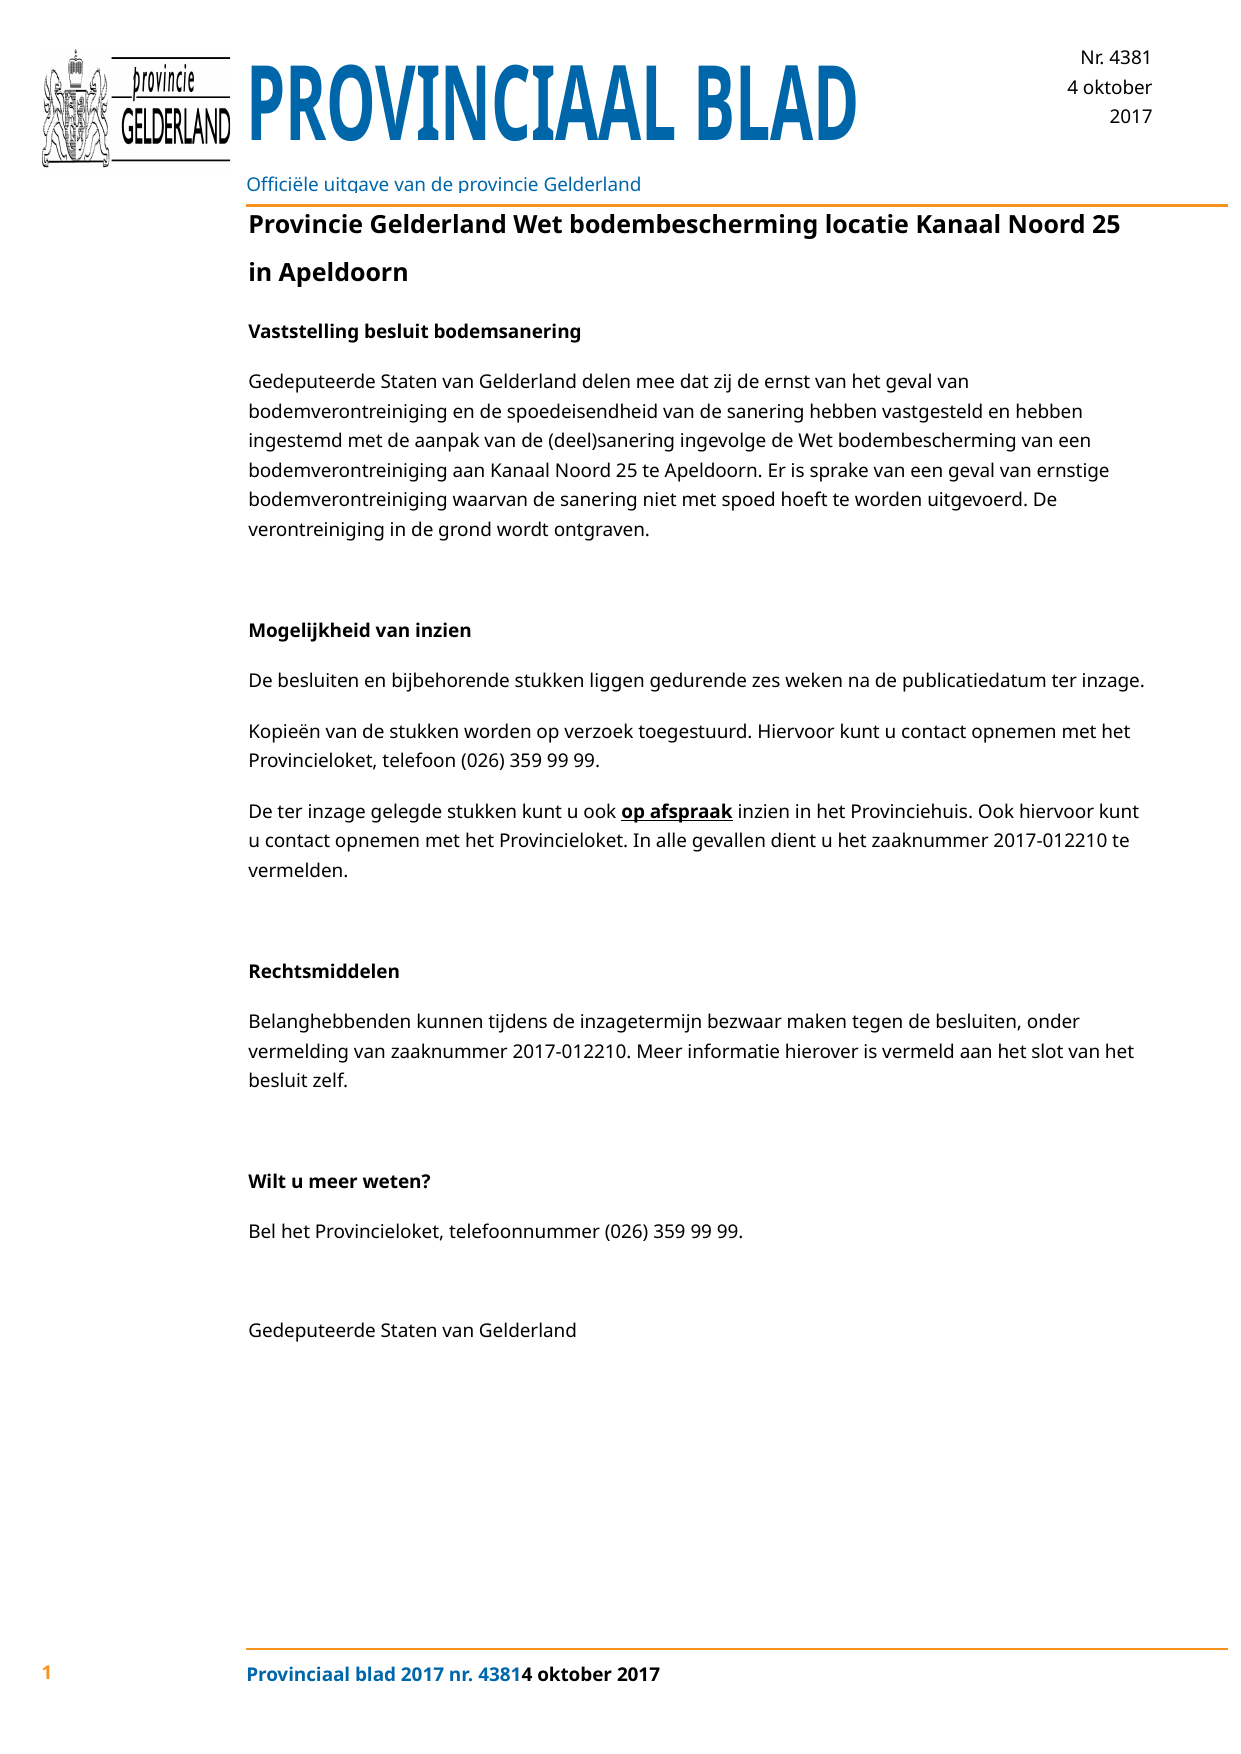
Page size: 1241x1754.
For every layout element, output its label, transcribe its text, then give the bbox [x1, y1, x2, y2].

text Belanghebbenden kunnen tijdens de inzagetermijn bezwaar maken tegen de besluiten, onder vermelding van zaaknummer 2017-012210. Meer informatie hierover is vermeld aan het slot van het besluit zelf. [248, 1008, 1152, 1093]
picture [41, 47, 231, 172]
text Provincie Gelderland Wet bodembescherming locatie Kanaal Noord 25 in Apeldoorn [248, 207, 1152, 288]
text De besluiten en bijbehorende stukken liggen gedurende zes weken na de publicatiedatum ter inzage. [248, 667, 1152, 693]
text Kopieën van de stukken worden op verzoek toegestuurd. Hiervoor kunt u contact opnemen met het Provincieloket, telefoon (026) 359 99 99. [248, 718, 1152, 773]
text Wilt u meer weten? [248, 1168, 1152, 1194]
text Mogelijkheid van inzien [248, 617, 1152, 643]
text Bel het Provincieloket, telefoonnummer (026) 359 99 99. [248, 1219, 1152, 1244]
text Rechtsmiddelen [248, 958, 1152, 984]
text Gedeputeerde Staten van Gelderland delen mee dat zij de ernst van het geval van bodemverontreiniging en de spoedeisendheid van de sanering hebben vastgesteld en hebben ingestemd met de aanpak van de (deel)sanering ingevolge de Wet bodembescherming van een bodemverontreiniging aan Kanaal Noord 25 te Apeldoorn. Er is sprake van een geval van ernstige bodemverontreiniging waarvan de sanering niet met spoed hoeft te worden uitgevoerd. De verontreiniging in de grond wordt ontgraven. [248, 368, 1152, 542]
text Vaststelling besluit bodemsanering [248, 318, 1152, 344]
text De ter inzage gelegde stukken kunt u ook op afspraak inzien in het Provinciehuis. Ook hiervoor kunt u contact opnemen met het Provincieloket. In alle gevallen dient u het zaaknummer 2017-012210 te vermelden. [248, 798, 1152, 883]
text Gedeputeerde Staten van Gelderland [248, 1317, 1152, 1343]
